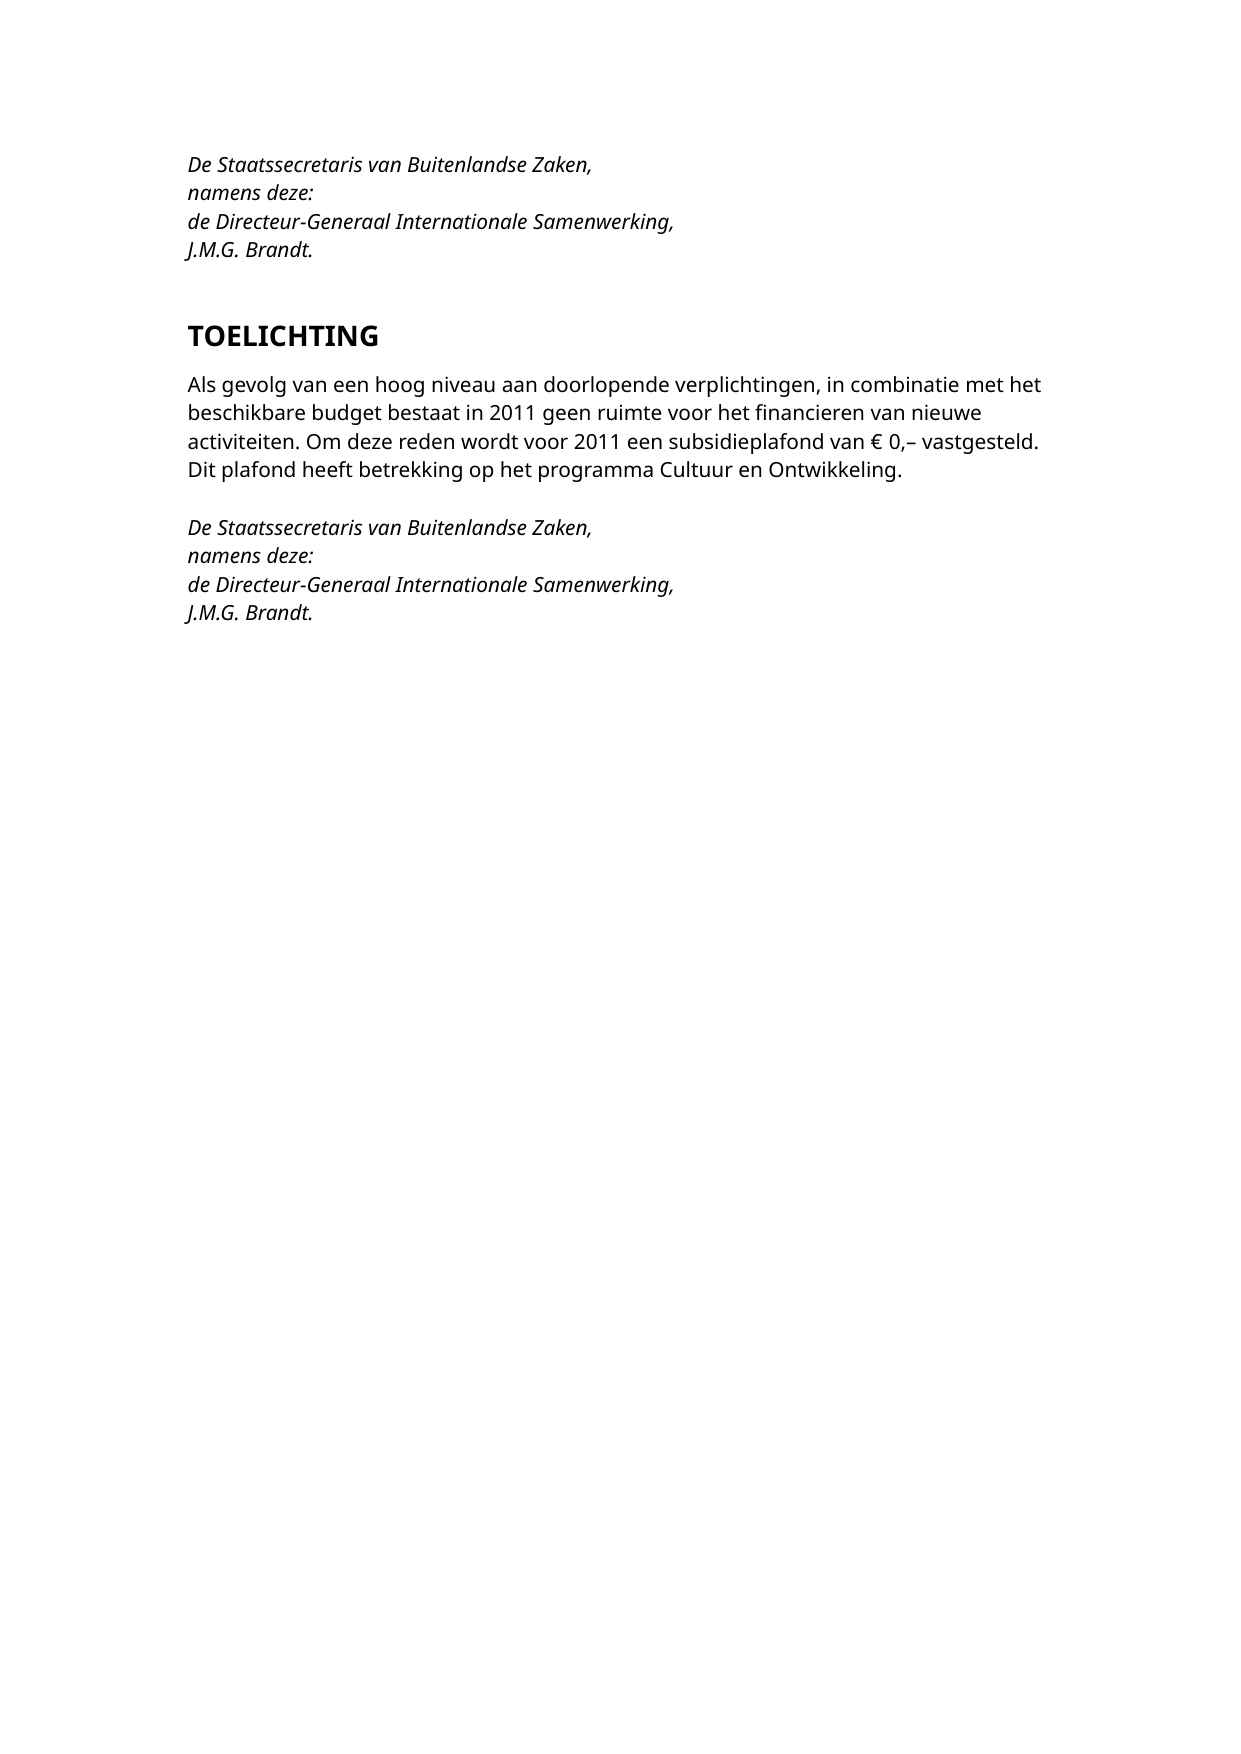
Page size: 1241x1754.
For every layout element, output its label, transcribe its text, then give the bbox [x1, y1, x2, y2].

text de Directeur-Generaal Internationale Samenwerking, [187, 570, 1053, 598]
text namens deze: [187, 178, 1053, 207]
text namens deze: [187, 542, 1053, 570]
text de Directeur-Generaal Internationale Samenwerking, [187, 207, 1053, 235]
text De Staatssecretaris van Buitenlandse Zaken, [187, 150, 1053, 178]
text Als gevolg van een hoog niveau aan doorlopende verplichtingen, in combinatie met het beschikbare budget bestaat in 2011 geen ruimte voor het financieren van nieuwe activiteiten. Om deze reden wordt voor 2011 een subsidieplafond van € 0,– vastgesteld. Dit plafond heeft betrekking op het programma Cultuur en Ontwikkeling. [187, 370, 1053, 484]
text J.M.G. Brandt. [187, 598, 1053, 627]
subtitle TOELICHTING [187, 316, 1053, 355]
text De Staatssecretaris van Buitenlandse Zaken, [187, 513, 1053, 542]
text J.M.G. Brandt. [187, 235, 1053, 264]
